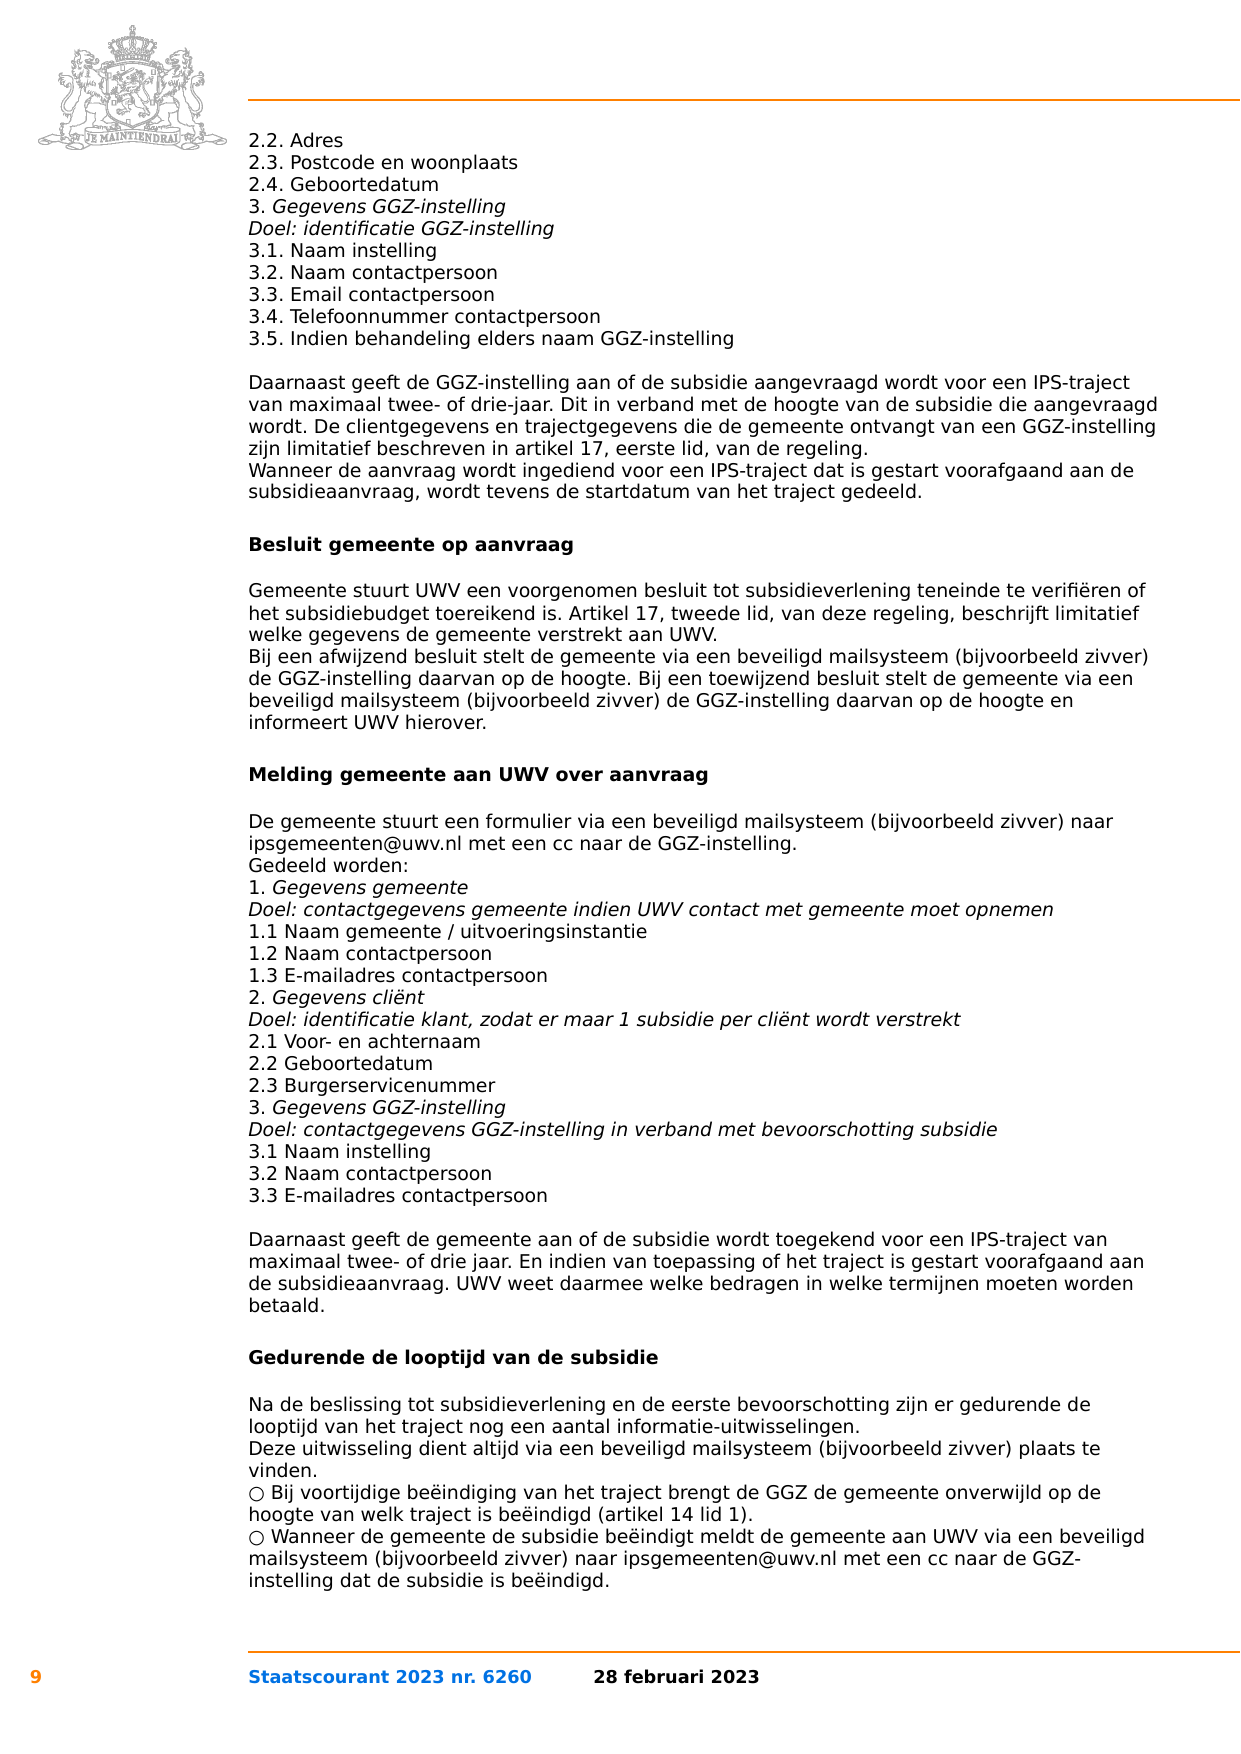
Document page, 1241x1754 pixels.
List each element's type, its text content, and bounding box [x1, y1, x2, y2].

text Bij een afwijzend besluit stelt de gemeente via een beveiligd mailsysteem (bijvoorbeeld zivver) de GGZ-instelling daarvan op de hoogte. Bij een toewijzend besluit stelt de gemeente via een beveiligd mailsysteem (bijvoorbeeld zivver) de GGZ-instelling daarvan op de hoogte en informeert UWV hierover. [248, 646, 1163, 734]
text 3.1. Naam instelling [248, 240, 1163, 262]
text ○ Wanneer de gemeente de subsidie beëindigt meldt de gemeente aan UWV via een beveiligd mailsysteem (bijvoorbeeld zivver) naar ipsgemeenten@uwv.nl met een cc naar de GGZ-instelling dat de subsidie is beëindigd. [248, 1526, 1163, 1591]
text 1.1 Naam gemeente / uitvoeringsinstantie [248, 921, 1163, 943]
text 1.2 Naam contactpersoon [248, 943, 1163, 965]
text 3.2 Naam contactpersoon [248, 1163, 1163, 1185]
text ○ Bij voortijdige beëindiging van het traject brengt de GGZ de gemeente onverwijld op de hoogte van welk traject is beëindigd (artikel 14 lid 1). [248, 1482, 1163, 1526]
text Daarnaast geeft de GGZ-instelling aan of de subsidie aangevraagd wordt voor een IPS-traject van maximaal twee- of drie-jaar. Dit in verband met de hoogte van de subsidie die aangevraagd wordt. De clientgegevens en trajectgegevens die de gemeente ontvangt van een GGZ-instelling zijn limitatief beschreven in artikel 17, eerste lid, van de regeling. [248, 372, 1163, 459]
text 3.4. Telefoonnummer contactpersoon [248, 306, 1163, 328]
subtitle Gedurende de looptijd van de subsidie [248, 1347, 1163, 1369]
text 2.3. Postcode en woonplaats [248, 152, 1163, 174]
text 3.3 E-mailadres contactpersoon [248, 1185, 1163, 1207]
text Gedeeld worden: [248, 855, 1163, 877]
text 2.2 Geboortedatum [248, 1053, 1163, 1075]
text Na de beslissing tot subsidieverlening en de eerste bevoorschotting zijn er gedurende de looptijd van het traject nog een aantal informatie-uitwisselingen. [248, 1394, 1163, 1438]
text De gemeente stuurt een formulier via een beveiligd mailsysteem (bijvoorbeeld zivver) naar ipsgemeenten@uwv.nl met een cc naar de GGZ-instelling. [248, 811, 1163, 855]
text 3.5. Indien behandeling elders naam GGZ-instelling [248, 328, 1163, 350]
text 2.3 Burgerservicenummer [248, 1075, 1163, 1097]
text 1. Gegevens gemeente [248, 877, 1163, 899]
text Wanneer de aanvraag wordt ingediend voor een IPS-traject dat is gestart voorafgaand aan de subsidieaanvraag, wordt tevens de startdatum van het traject gedeeld. [248, 459, 1163, 503]
text 3. Gegevens GGZ-instelling [248, 1097, 1163, 1119]
text 2.4. Geboortedatum [248, 174, 1163, 196]
text Doel: contactgegevens GGZ-instelling in verband met bevoorschotting subsidie [248, 1119, 1163, 1141]
text 3.3. Email contactpersoon [248, 284, 1163, 306]
text 2. Gegevens cliënt [248, 987, 1163, 1009]
text 1.3 E-mailadres contactpersoon [248, 965, 1163, 987]
text 3.2. Naam contactpersoon [248, 262, 1163, 284]
picture [38, 25, 227, 150]
subtitle Melding gemeente aan UWV over aanvraag [248, 764, 1163, 786]
text Gemeente stuurt UWV een voorgenomen besluit tot subsidieverlening teneinde te verifiëren of het subsidiebudget toereikend is. Artikel 17, tweede lid, van deze regeling, beschrijft limitatief welke gegevens de gemeente verstrekt aan UWV. [248, 580, 1163, 646]
text Doel: identificatie klant, zodat er maar 1 subsidie per cliënt wordt verstrekt [248, 1009, 1163, 1031]
text 3.1 Naam instelling [248, 1141, 1163, 1163]
text Doel: contactgegevens gemeente indien UWV contact met gemeente moet opnemen [248, 899, 1163, 921]
text 2.2. Adres [248, 130, 1163, 152]
text 3. Gegevens GGZ-instelling [248, 196, 1163, 218]
text 2.1 Voor- en achternaam [248, 1031, 1163, 1053]
text Daarnaast geeft de gemeente aan of de subsidie wordt toegekend voor een IPS-traject van maximaal twee- of drie jaar. En indien van toepassing of het traject is gestart voorafgaand aan de subsidieaanvraag. UWV weet daarmee welke bedragen in welke termijnen moeten worden betaald. [248, 1229, 1163, 1317]
subtitle Besluit gemeente op aanvraag [248, 533, 1163, 555]
text Deze uitwisseling dient altijd via een beveiligd mailsysteem (bijvoorbeeld zivver) plaats te vinden. [248, 1438, 1163, 1482]
text Doel: identificatie GGZ-instelling [248, 218, 1163, 240]
